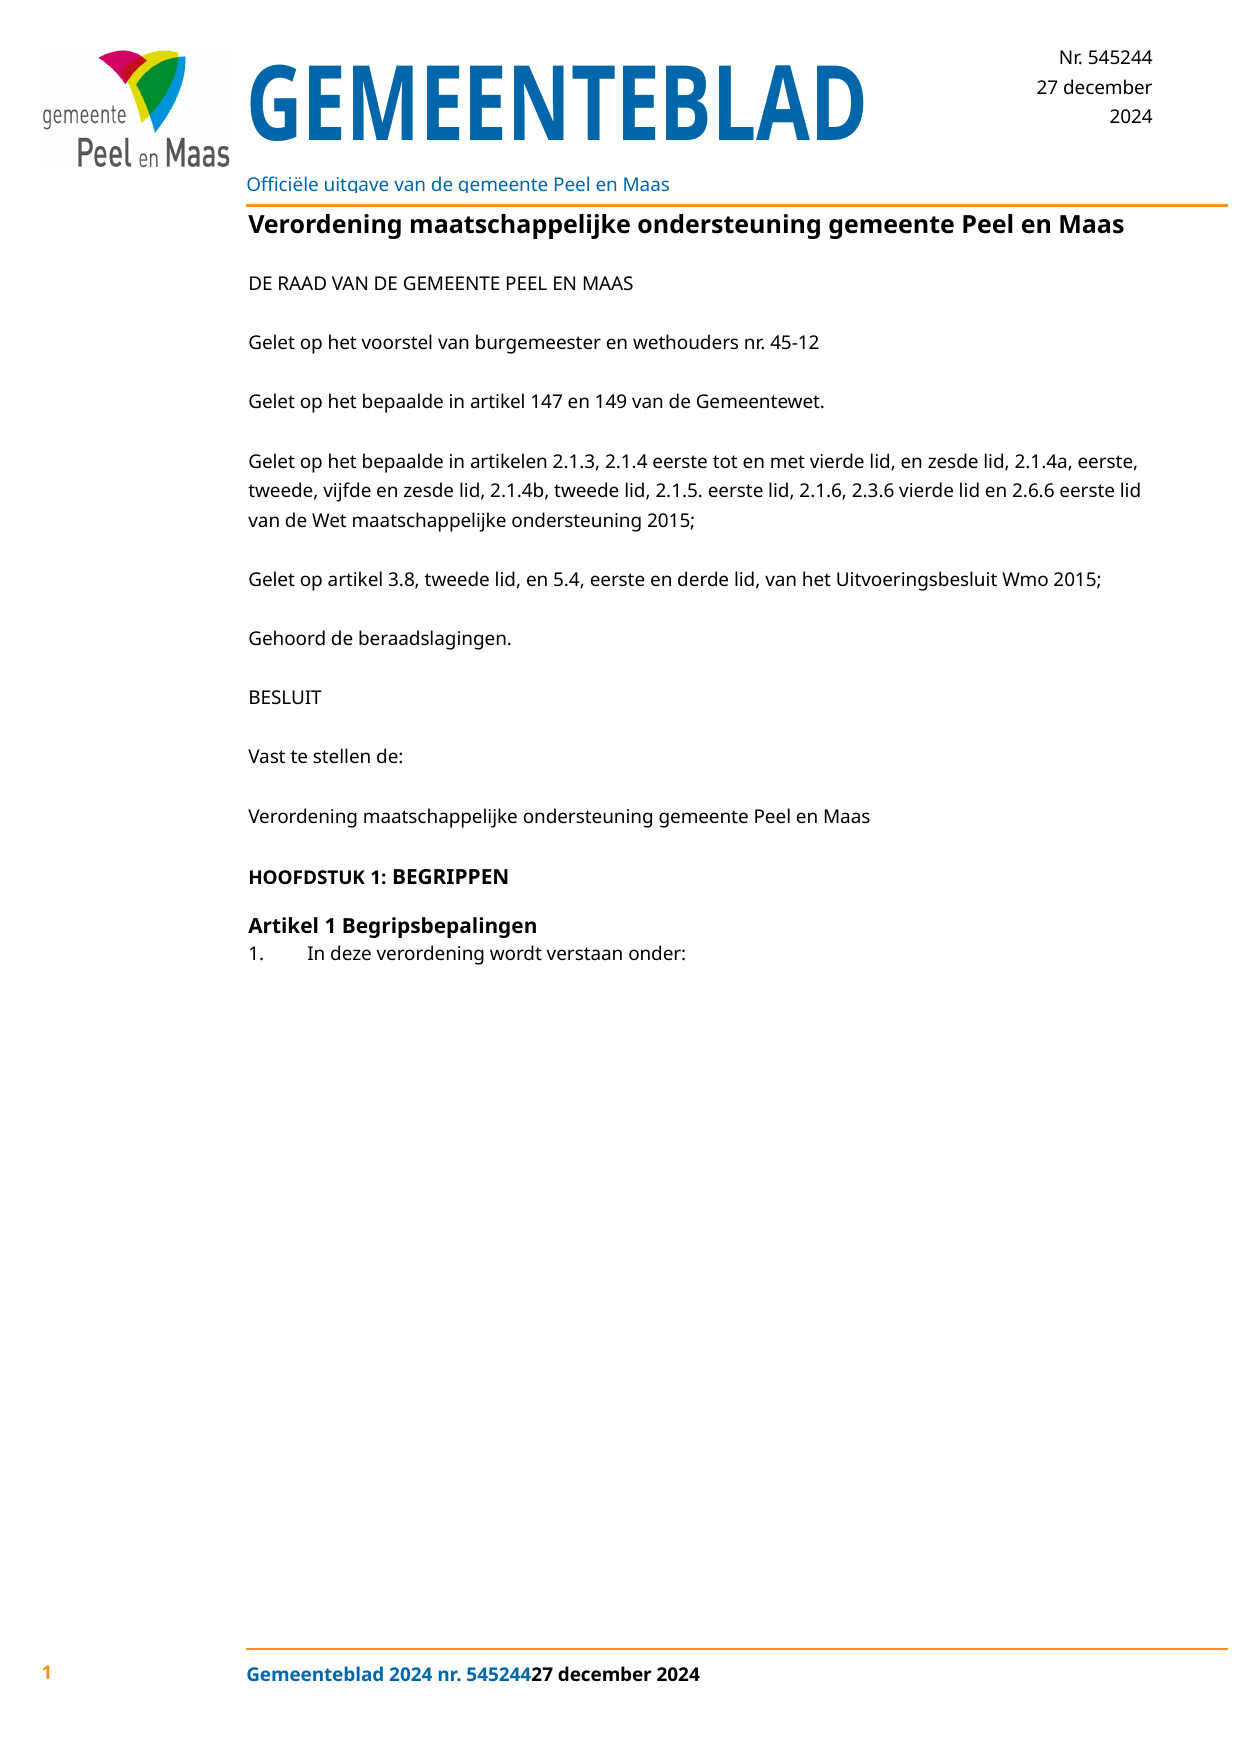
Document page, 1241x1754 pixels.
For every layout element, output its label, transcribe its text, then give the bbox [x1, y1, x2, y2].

text DE RAAD VAN DE GEMEENTE PEEL EN MAAS [248, 270, 1152, 296]
text BESLUIT [248, 684, 1152, 710]
text Artikel 1 Begripsbepalingen [248, 911, 1152, 940]
list In deze verordening wordt verstaan onder: [248, 940, 1152, 965]
text Gelet op het bepaalde in artikelen 2.1.3, 2.1.4 eerste tot en met vierde lid, en zesde lid, 2.1.4a, eerste, tweede, vijfde en zesde lid, 2.1.4b, tweede lid, 2.1.5. eerste lid, 2.1.6, 2.3.6 vierde lid en 2.6.6 eerste lid van de Wet maatschappelijke ondersteuning 2015; [248, 448, 1152, 533]
text Gelet op artikel 3.8, tweede lid, en 5.4, eerste en derde lid, van het Uitvoeringsbesluit Wmo 2015; [248, 566, 1152, 592]
text HOOFDSTUK 1: BEGRIPPEN [248, 862, 1152, 890]
text Verordening maatschappelijke ondersteuning gemeente Peel en Maas [248, 207, 1152, 241]
text Gelet op het bepaalde in artikel 147 en 149 van de Gemeentewet. [248, 389, 1152, 414]
picture [41, 47, 231, 172]
text Verordening maatschappelijke ondersteuning gemeente Peel en Maas [248, 803, 1152, 828]
text Gelet op het voorstel van burgemeester en wethouders nr. 45-12 [248, 329, 1152, 355]
text Vast te stellen de: [248, 744, 1152, 769]
text Gehoord de beraadslagingen. [248, 625, 1152, 651]
